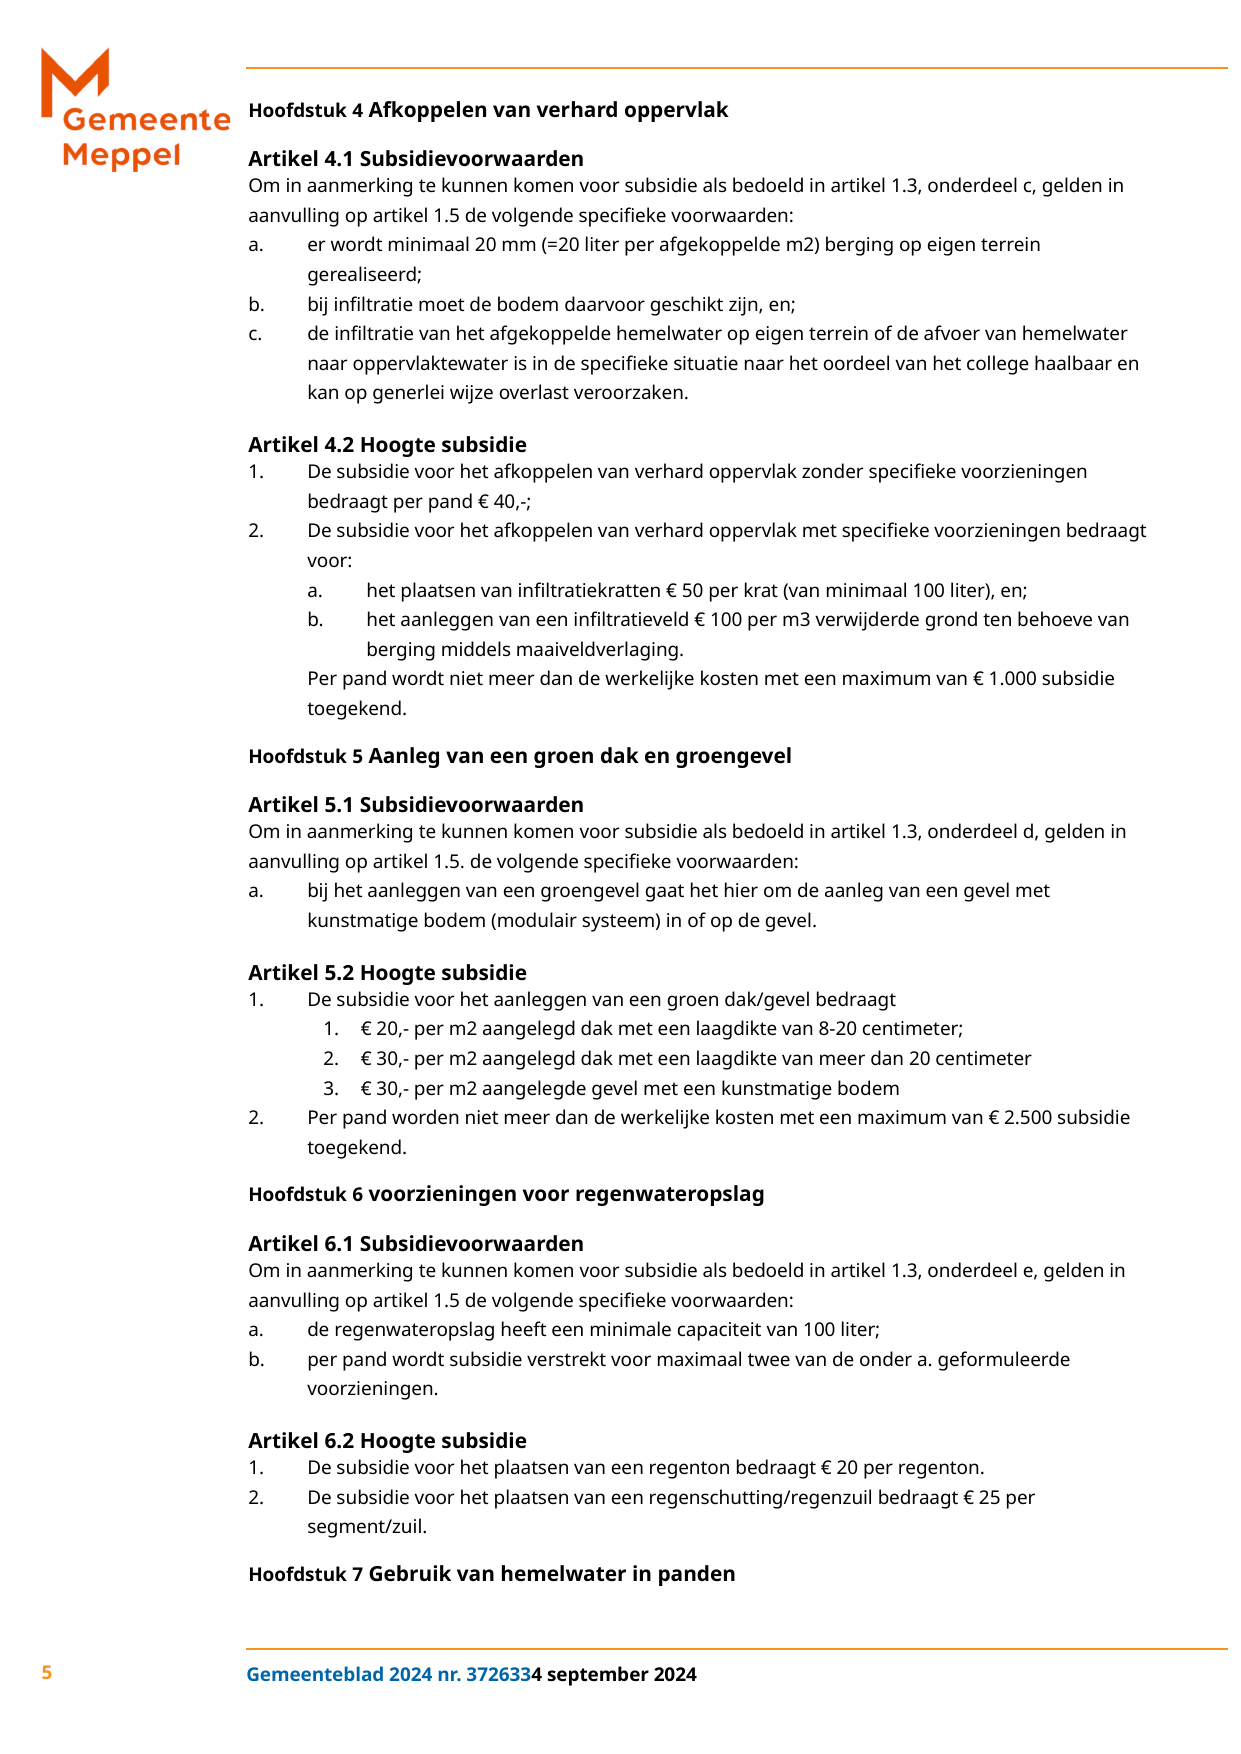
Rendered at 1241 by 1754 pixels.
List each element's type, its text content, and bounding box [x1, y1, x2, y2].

list De subsidie voor het aanleggen van een groen dak/gevel bedraagt [248, 986, 1152, 1012]
text Hoofdstuk 6 voorzieningen voor regenwateropslag [248, 1179, 1152, 1208]
list € 30,- per m2 aangelegd dak met een laagdikte van meer dan 20 centimeter [323, 1045, 1152, 1071]
list De subsidie voor het afkoppelen van verhard oppervlak met specifieke voorzieningen bedraagt voor: [248, 518, 1152, 573]
list Per pand worden niet meer dan de werkelijke kosten met een maximum van € 2.500 subsidie toegekend. [248, 1104, 1152, 1160]
list Per pand wordt niet meer dan de werkelijke kosten met een maximum van € 1.000 subsidie toegekend. [248, 666, 1152, 721]
text Artikel 5.1 Subsidievoorwaarden [248, 790, 1152, 818]
picture [41, 47, 231, 172]
list € 30,- per m2 aangelegde gevel met een kunstmatige bodem [323, 1075, 1152, 1101]
text Artikel 4.1 Subsidievoorwaarden [248, 144, 1152, 172]
text Artikel 6.2 Hoogte subsidie [248, 1426, 1152, 1454]
list De subsidie voor het plaatsen van een regenton bedraagt € 20 per regenton. [248, 1454, 1152, 1480]
list bij het aanleggen van een groengevel gaat het hier om de aanleg van een gevel met kunstmatige bodem (modulair systeem) in of op de gevel. [248, 878, 1152, 933]
text Om in aanmerking te kunnen komen voor subsidie als bedoeld in artikel 1.3, onderdeel d, gelden in aanvulling op artikel 1.5. de volgende specifieke voorwaarden: [248, 818, 1152, 874]
list € 20,- per m2 aangelegd dak met een laagdikte van 8-20 centimeter; [323, 1016, 1152, 1041]
text Hoofdstuk 7 Gebruik van hemelwater in panden [248, 1559, 1152, 1588]
list het aanleggen van een infiltratieveld € 100 per m3 verwijderde grond ten behoeve van berging middels maaiveldverlaging. [307, 606, 1152, 662]
list er wordt minimaal 20 mm (=20 liter per afgekoppelde m2) berging op eigen terrein gerealiseerd; [248, 232, 1152, 287]
list de infiltratie van het afgekoppelde hemelwater op eigen terrein of de afvoer van hemelwater naar oppervlaktewater is in de specifieke situatie naar het oordeel van het college haalbaar en kan op generlei wijze overlast veroorzaken. [248, 320, 1152, 405]
text Hoofdstuk 5 Aanleg van een groen dak en groengevel [248, 741, 1152, 769]
text Artikel 6.1 Subsidievoorwaarden [248, 1229, 1152, 1257]
list bij infiltratie moet de bodem daarvoor geschikt zijn, en; [248, 291, 1152, 317]
text Om in aanmerking te kunnen komen voor subsidie als bedoeld in artikel 1.3, onderdeel e, gelden in aanvulling op artikel 1.5 de volgende specifieke voorwaarden: [248, 1257, 1152, 1313]
text Hoofdstuk 4 Afkoppelen van verhard oppervlak [248, 95, 1152, 123]
list per pand wordt subsidie verstrekt voor maximaal twee van de onder a. geformuleerde voorzieningen. [248, 1346, 1152, 1401]
list de regenwateropslag heeft een minimale capaciteit van 100 liter; [248, 1316, 1152, 1342]
list het plaatsen van infiltratiekratten € 50 per krat (van minimaal 100 liter), en; [307, 577, 1152, 602]
list De subsidie voor het afkoppelen van verhard oppervlak zonder specifieke voorzieningen bedraagt per pand € 40,-; [248, 458, 1152, 514]
text Artikel 5.2 Hoogte subsidie [248, 958, 1152, 986]
list De subsidie voor het plaatsen van een regenschutting/regenzuil bedraagt € 25 per segment/zuil. [248, 1484, 1152, 1539]
text Om in aanmerking te kunnen komen voor subsidie als bedoeld in artikel 1.3, onderdeel c, gelden in aanvulling op artikel 1.5 de volgende specifieke voorwaarden: [248, 172, 1152, 228]
text Artikel 4.2 Hoogte subsidie [248, 430, 1152, 458]
